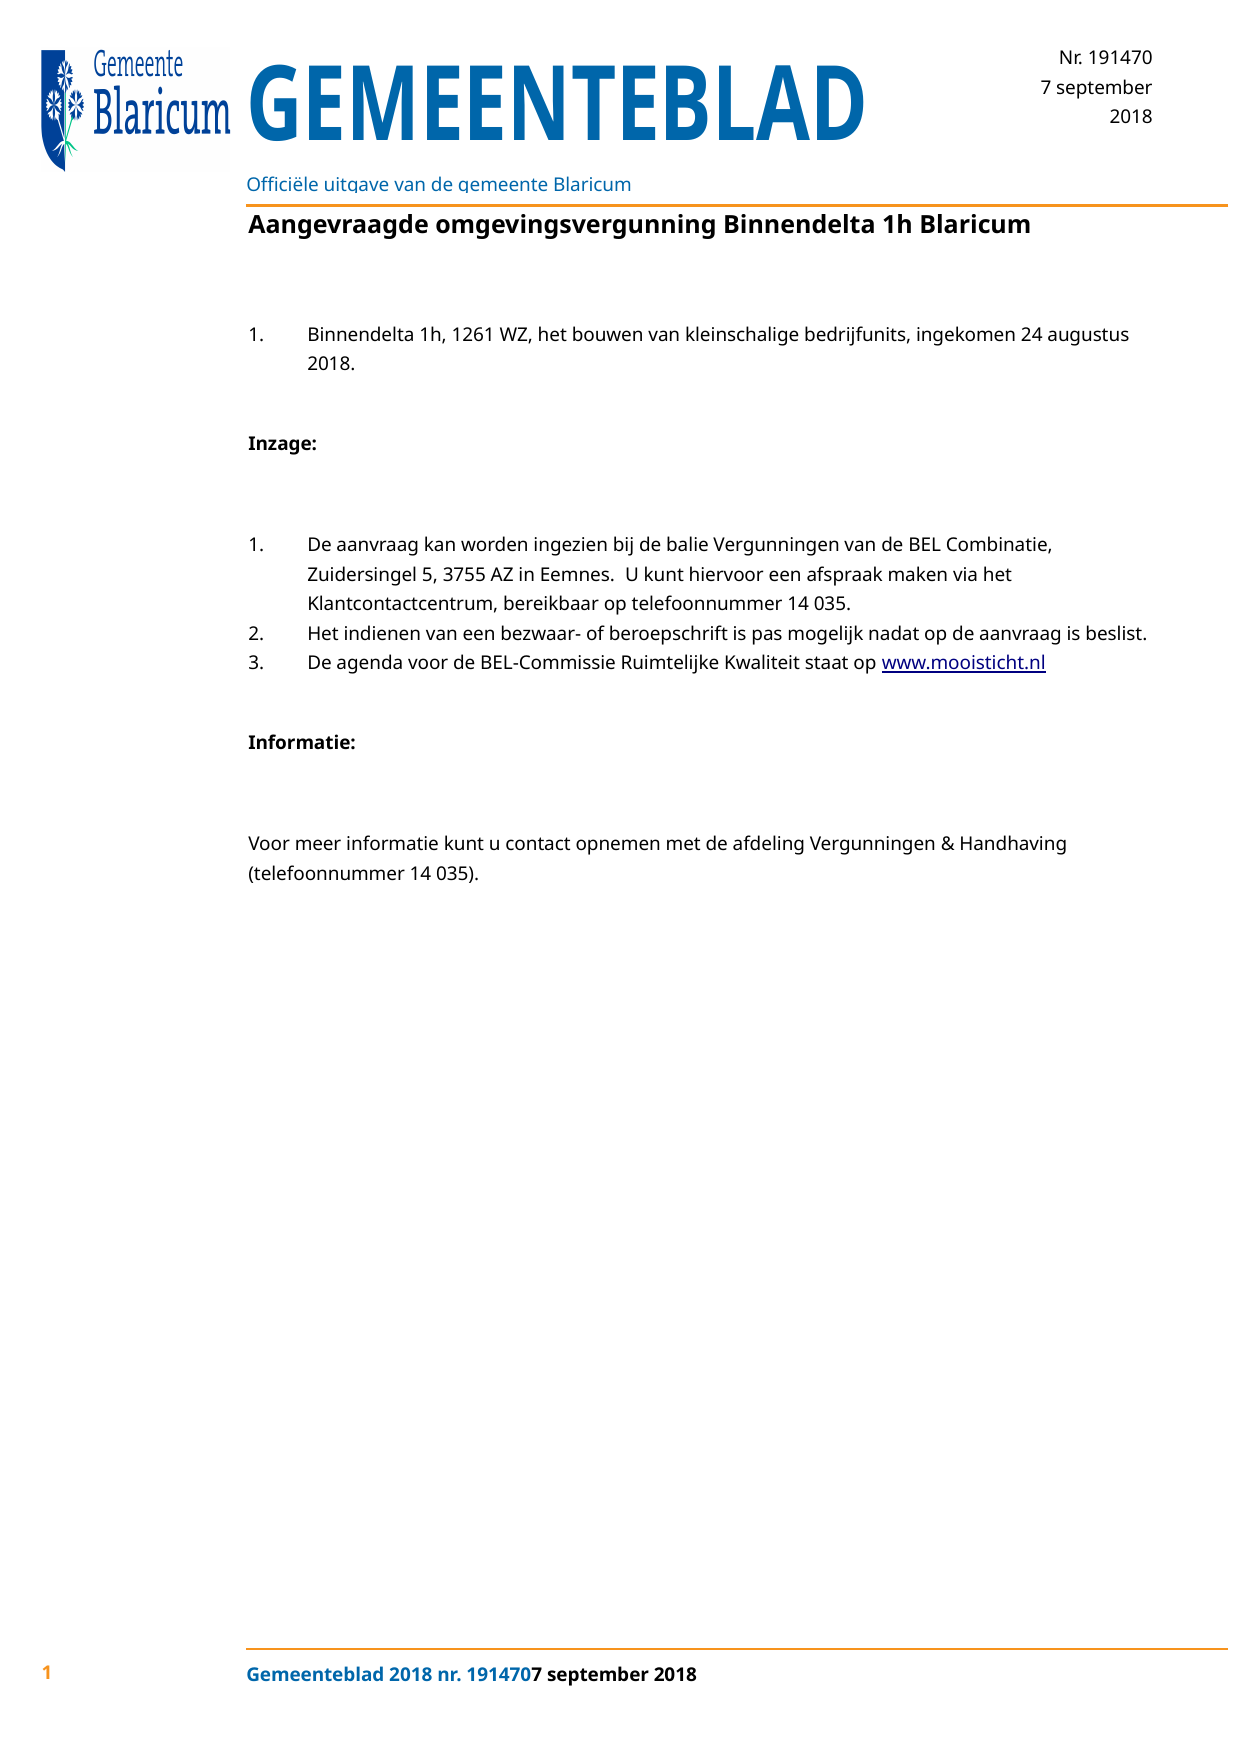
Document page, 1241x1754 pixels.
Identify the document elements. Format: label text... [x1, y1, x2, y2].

list De aanvraag kan worden ingezien bij de balie Vergunningen van de BEL Combinatie, Zuidersingel 5, 3755 AZ in Eemnes. U kunt hiervoor een afspraak maken via het Klantcontactcentrum, bereikbaar op telefoonnummer 14 035. [248, 531, 1152, 616]
text Aangevraagde omgevingsvergunning Binnendelta 1h Blaricum [248, 207, 1152, 241]
text Voor meer informatie kunt u contact opnemen met de afdeling Vergunningen & Handhaving (telefoonnummer 14 035). [248, 830, 1152, 886]
list Binnendelta 1h, 1261 WZ, het bouwen van kleinschalige bedrijfunits, ingekomen 24 augustus 2018. [248, 321, 1152, 376]
picture [41, 47, 231, 172]
list De agenda voor de BEL-Commissie Ruimtelijke Kwaliteit staat op www.mooisticht.nl [248, 649, 1152, 675]
text Informatie: [248, 729, 1152, 755]
list Het indienen van een bezwaar- of beroepschrift is pas mogelijk nadat op de aanvraag is beslist. [248, 620, 1152, 646]
text Inzage: [248, 430, 1152, 456]
